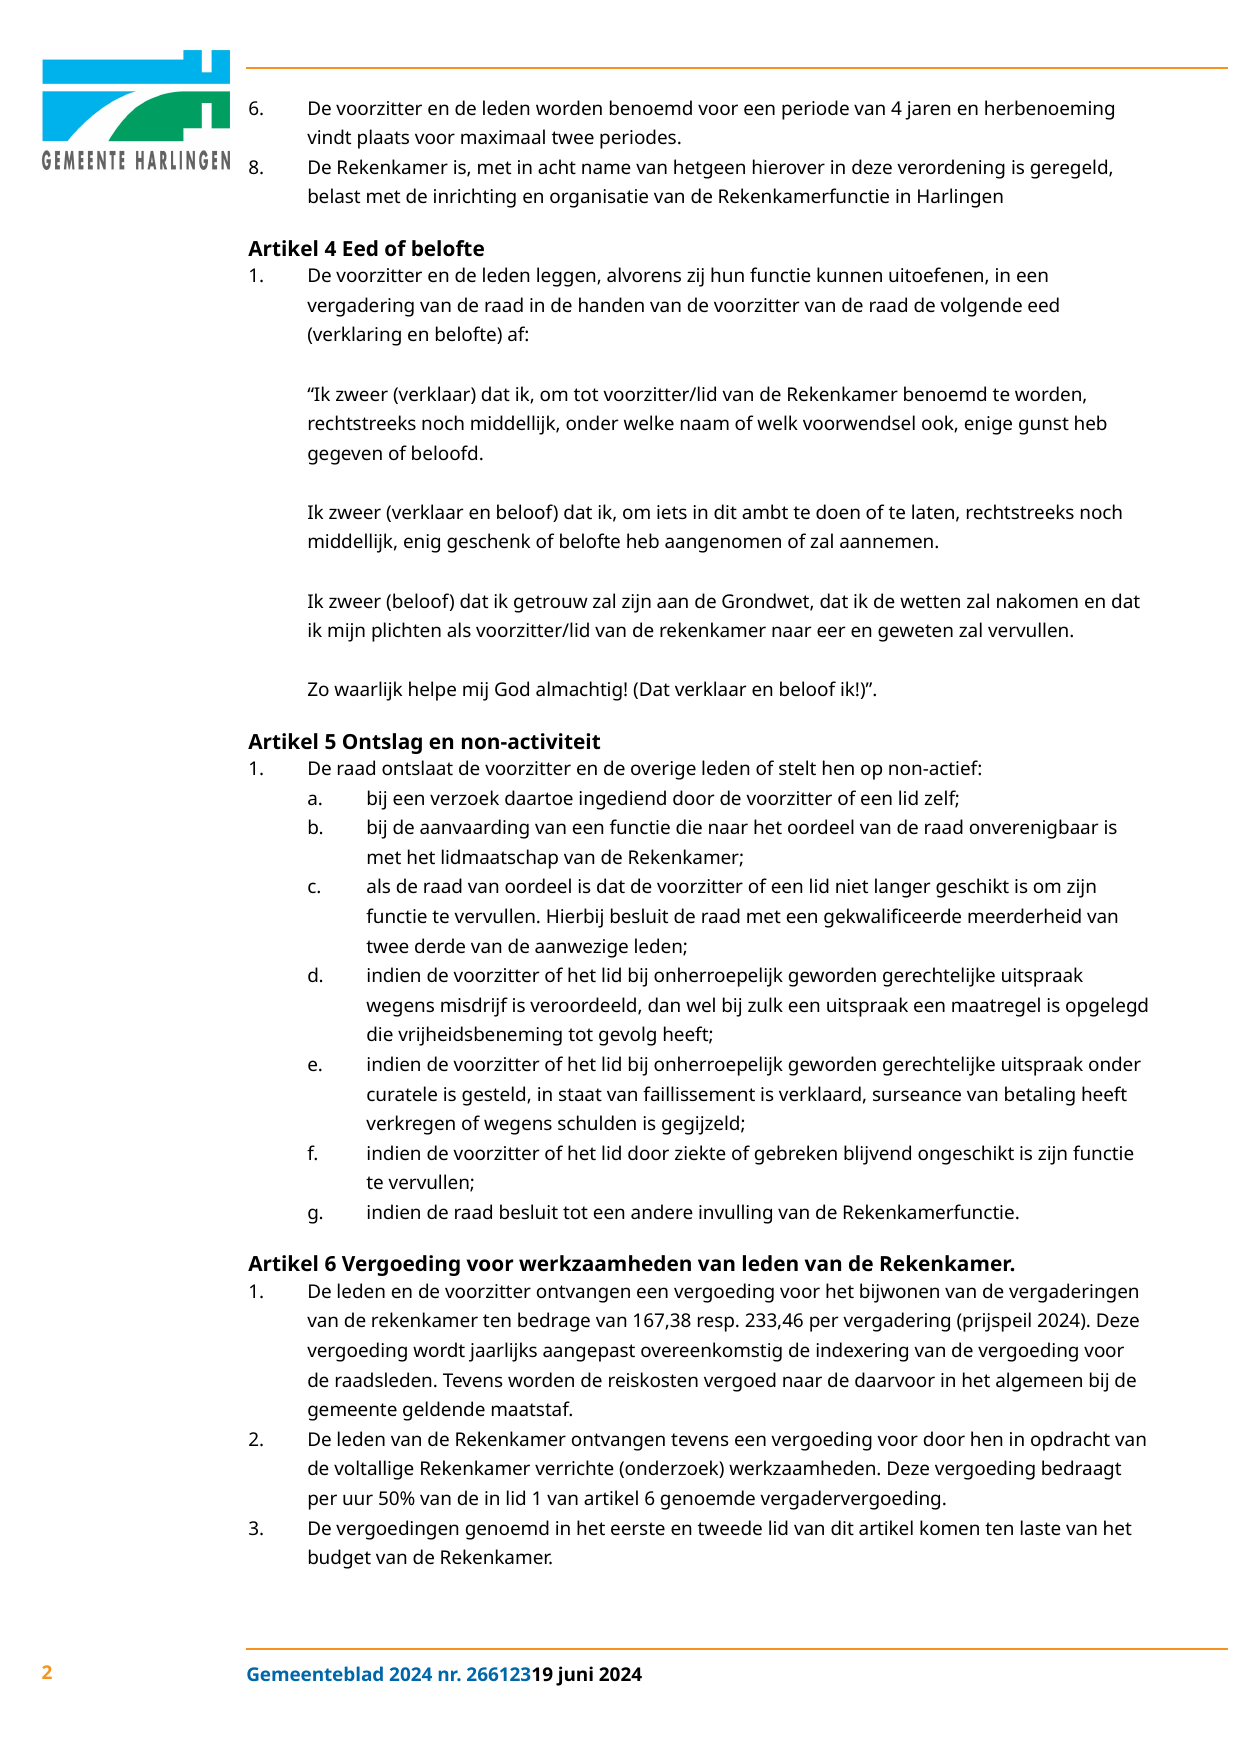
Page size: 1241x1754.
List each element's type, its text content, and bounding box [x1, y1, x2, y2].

list De leden van de Rekenkamer ontvangen tevens een vergoeding voor door hen in opdracht van de voltallige Rekenkamer verrichte (onderzoek) werkzaamheden. Deze vergoeding bedraagt per uur 50% van de in lid 1 van artikel 6 genoemde vergadervergoeding. [248, 1426, 1152, 1511]
list bij de aanvaarding van een functie die naar het oordeel van de raad onverenigbaar is met het lidmaatschap van de Rekenkamer; [307, 814, 1152, 870]
list De leden en de voorzitter ontvangen een vergoeding voor het bijwonen van de vergaderingen van de rekenkamer ten bedrage van 167,38 resp. 233,46 per vergadering (prijspeil 2024). Deze vergoeding wordt jaarlijks aangepast overeenkomstig de indexering van de vergoeding voor de raadsleden. Tevens worden de reiskosten vergoed naar de daarvoor in het algemeen bij de gemeente geldende maatstaf. [248, 1278, 1152, 1422]
list De vergoedingen genoemd in het eerste en tweede lid van dit artikel komen ten laste van het budget van de Rekenkamer. [248, 1515, 1152, 1570]
text Artikel 4 Eed of belofte [248, 234, 1152, 262]
list indien de voorzitter of het lid bij onherroepelijk geworden gerechtelijke uitspraak onder curatele is gesteld, in staat van faillissement is verklaard, surseance van betaling heeft verkregen of wegens schulden is gegijzeld; [307, 1051, 1152, 1136]
list indien de voorzitter of het lid bij onherroepelijk geworden gerechtelijke uitspraak wegens misdrijf is veroordeeld, dan wel bij zulk een uitspraak een maatregel is opgelegd die vrijheidsbeneming tot gevolg heeft; [307, 962, 1152, 1047]
text Artikel 6 Vergoeding voor werkzaamheden van leden van de Rekenkamer. [248, 1249, 1152, 1278]
text Artikel 5 Ontslag en non-activiteit [248, 727, 1152, 755]
list indien de raad besluit tot een andere invulling van de Rekenkamerfunctie. [307, 1199, 1152, 1225]
list De voorzitter en de leden leggen, alvorens zij hun functie kunnen uitoefenen, in een vergadering van de raad in de handen van de voorzitter van de raad de volgende eed (verklaring en belofte) af: [248, 262, 1152, 347]
list De voorzitter en de leden worden benoemd voor een periode van 4 jaren en herbenoeming vindt plaats voor maximaal twee periodes. [248, 95, 1152, 150]
list Ik zweer (beloof) dat ik getrouw zal zijn aan de Grondwet, dat ik de wetten zal nakomen en dat ik mijn plichten als voorzitter/lid van de rekenkamer naar eer en geweten zal vervullen. [248, 588, 1152, 643]
list De Rekenkamer is, met in acht name van hetgeen hierover in deze verordening is geregeld, belast met de inrichting en organisatie van de Rekenkamerfunctie in Harlingen [248, 154, 1152, 209]
list Ik zweer (verklaar en beloof) dat ik, om iets in dit ambt te doen of te laten, rechtstreeks noch middellijk, enig geschenk of belofte heb aangenomen of zal aannemen. [248, 499, 1152, 554]
list “Ik zweer (verklaar) dat ik, om tot voorzitter/lid van de Rekenkamer benoemd te worden, rechtstreeks noch middellijk, onder welke naam of welk voorwendsel ook, enige gunst heb gegeven of beloofd. [248, 381, 1152, 466]
list Zo waarlijk helpe mij God almachtig! (Dat verklaar en beloof ik!)”. [248, 677, 1152, 702]
list De raad ontslaat de voorzitter en de overige leden of stelt hen op non-actief: [248, 755, 1152, 781]
picture [41, 47, 231, 172]
list bij een verzoek daartoe ingediend door de voorzitter of een lid zelf; [307, 785, 1152, 811]
list als de raad van oordeel is dat de voorzitter of een lid niet langer geschikt is om zijn functie te vervullen. Hierbij besluit de raad met een gekwalificeerde meerderheid van twee derde van de aanwezige leden; [307, 874, 1152, 959]
list indien de voorzitter of het lid door ziekte of gebreken blijvend ongeschikt is zijn functie te vervullen; [307, 1140, 1152, 1195]
